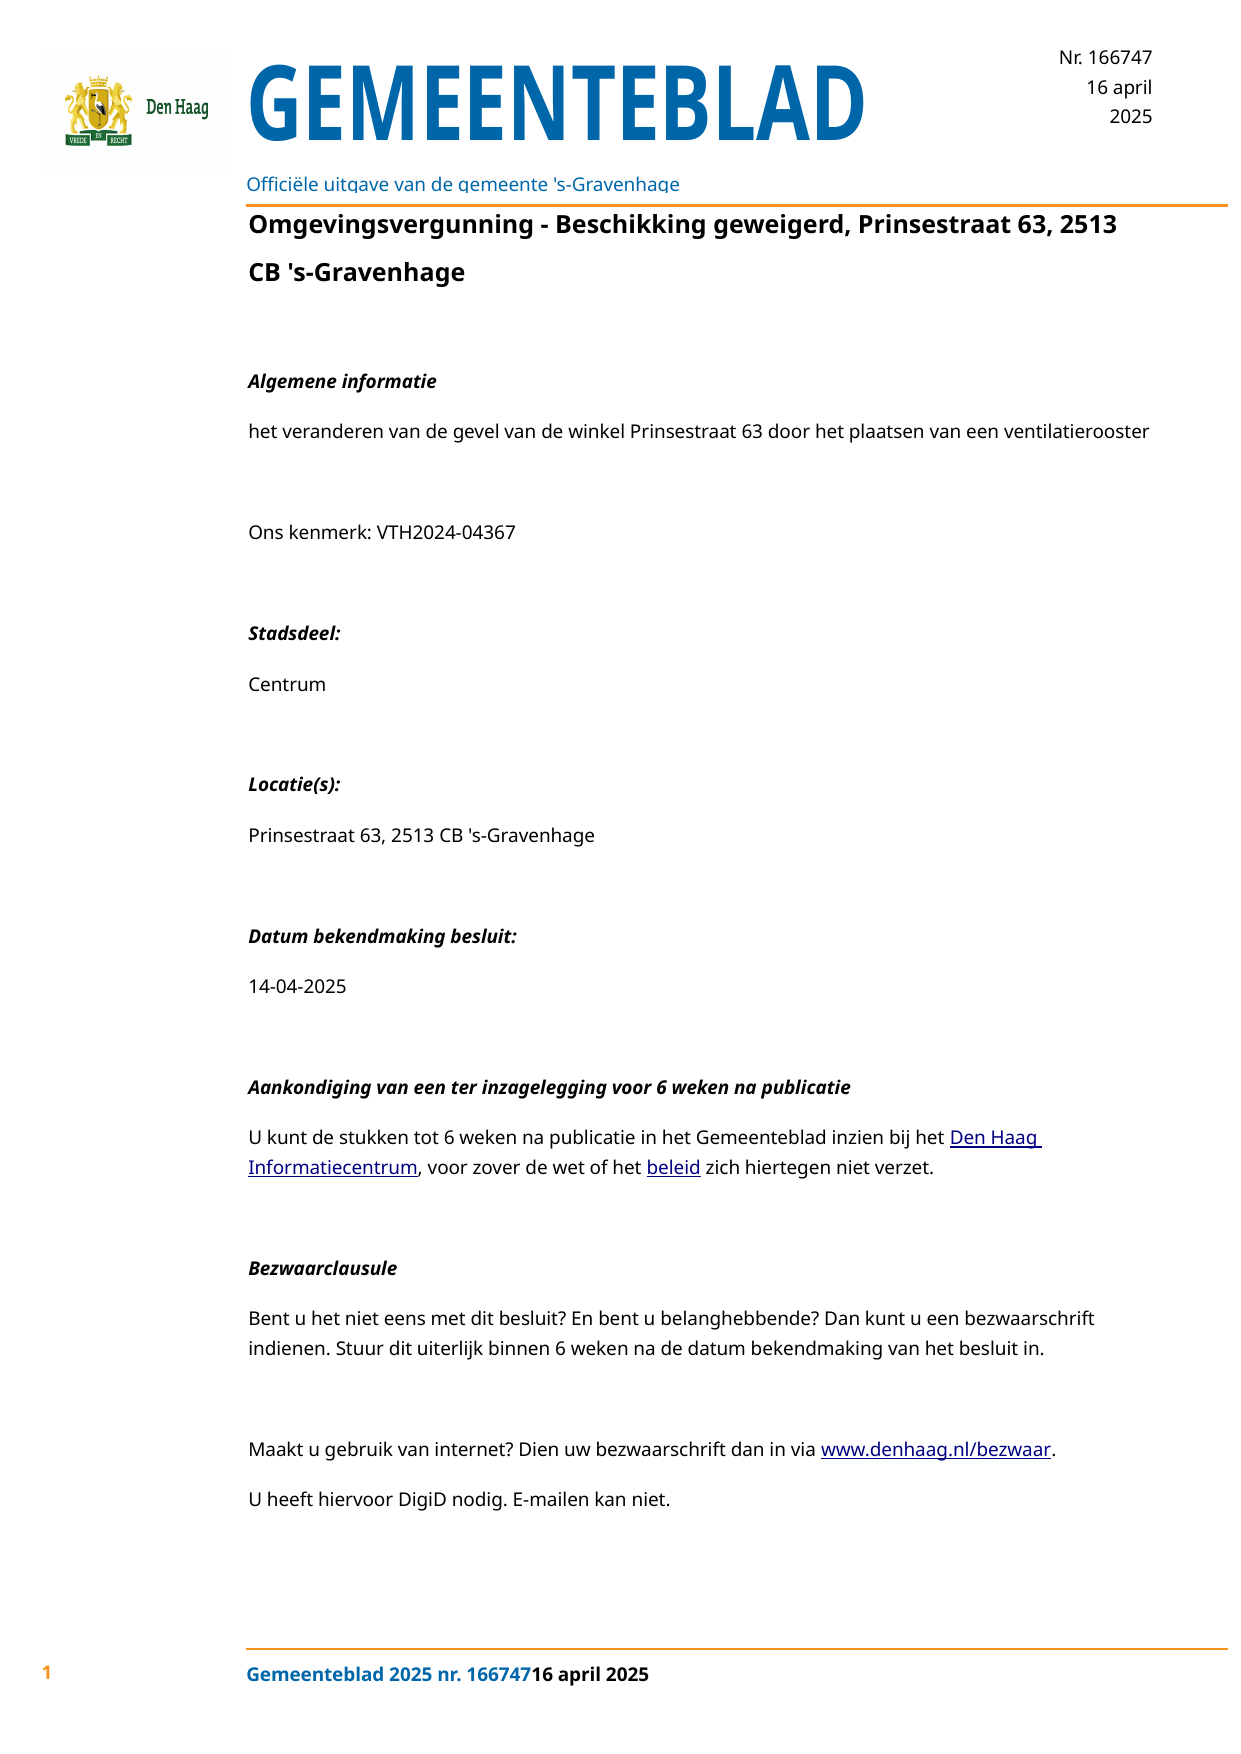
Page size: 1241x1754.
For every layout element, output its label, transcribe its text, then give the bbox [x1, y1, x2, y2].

text Prinsestraat 63, 2513 CB 's-Gravenhage [248, 822, 1152, 848]
text Datum bekendmaking besluit: [248, 923, 1152, 949]
text het veranderen van de gevel van de winkel Prinsestraat 63 door het plaatsen van een ventilatierooster [248, 419, 1152, 444]
text Maakt u gebruik van internet? Dien uw bezwaarschrift dan in via www.denhaag.nl/bezwaar. [248, 1436, 1152, 1462]
text 14-04-2025 [248, 973, 1152, 999]
text Locatie(s): [248, 772, 1152, 797]
text Omgevingsvergunning - Beschikking geweigerd, Prinsestraat 63, 2513 CB 's-Gravenhage [248, 207, 1152, 288]
picture [41, 47, 231, 172]
text Bent u het niet eens met dit besluit? En bent u belanghebbende? Dan kunt u een bezwaarschrift indienen. Stuur dit uiterlijk binnen 6 weken na de datum bekendmaking van het besluit in. [248, 1305, 1152, 1361]
text Algemene informatie [248, 368, 1152, 394]
text Centrum [248, 671, 1152, 697]
text Ons kenmerk: VTH2024-04367 [248, 519, 1152, 545]
text Aankondiging van een ter inzagelegging voor 6 weken na publicatie [248, 1074, 1152, 1100]
text Stadsdeel: [248, 620, 1152, 646]
text U kunt de stukken tot 6 weken na publicatie in het Gemeenteblad inzien bij het Den Haag Informatiecentrum, voor zover de wet of het beleid zich hiertegen niet verzet. [248, 1124, 1152, 1180]
text U heeft hiervoor DigiD nodig. E-mailen kan niet. [248, 1486, 1152, 1512]
text Bezwaarclausule [248, 1255, 1152, 1281]
